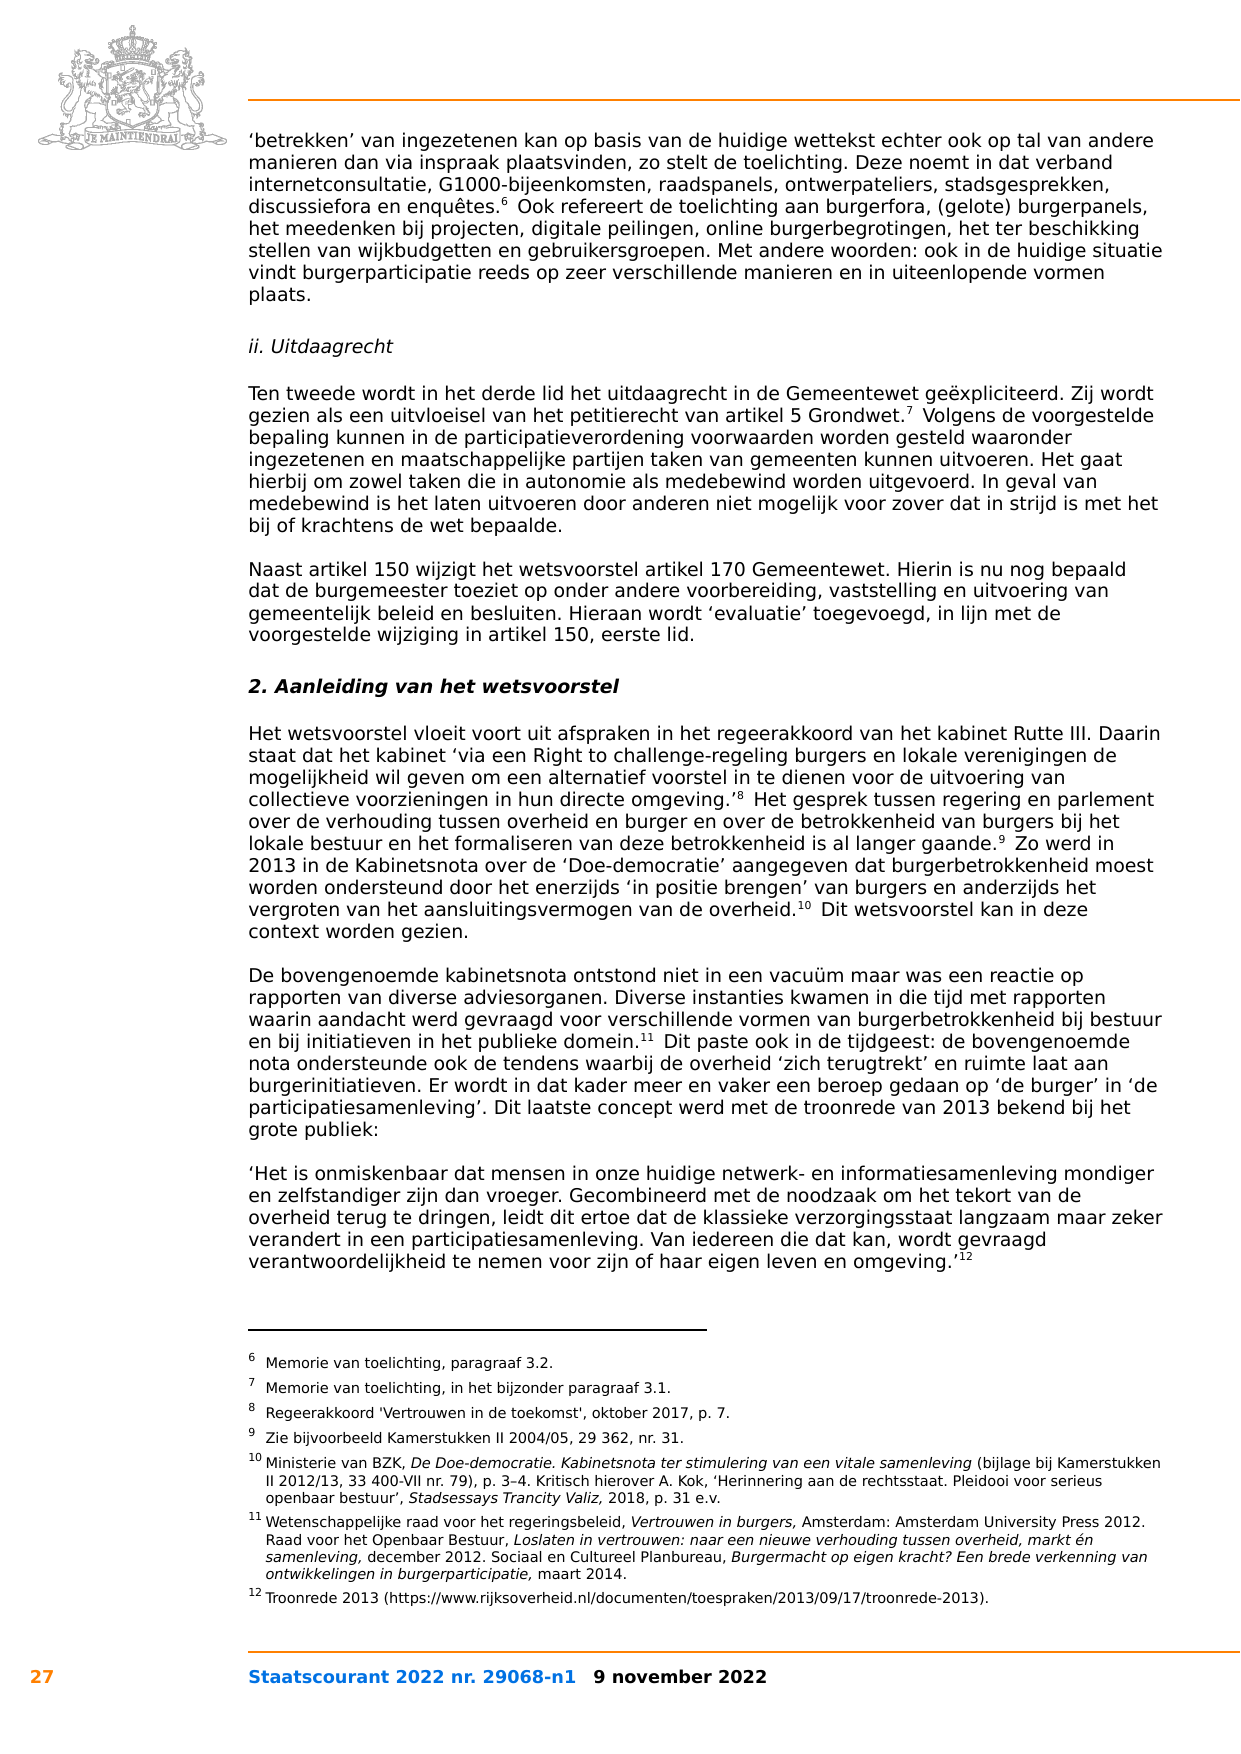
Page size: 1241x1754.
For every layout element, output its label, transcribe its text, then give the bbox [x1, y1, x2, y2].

text Memorie van toelichting, paragraaf 3.2. [248, 1351, 1163, 1373]
text ‘Het is onmiskenbaar dat mensen in onze huidige netwerk- en informatiesamenleving mondiger en zelfstandiger zijn dan vroeger. Gecombineerd met de noodzaak om het tekort van de overheid terug te dringen, leidt dit ertoe dat de klassieke verzorgingsstaat langzaam maar zeker verandert in een participatiesamenleving. Van iedereen die dat kan, wordt gevraagd verantwoordelijkheid te nemen voor zijn of haar eigen leven en omgeving.’ [248, 1163, 1163, 1273]
text Memorie van toelichting, in het bijzonder paragraaf 3.1. [248, 1376, 1163, 1398]
text Ministerie van BZK, De Doe-democratie. Kabinetsnota ter stimulering van een vitale samenleving (bijlage bij Kamerstukken II 2012/13, 33 400-VII nr. 79), p. 3–4. Kritisch hierover A. Kok, ‘Herinnering aan de rechtsstaat. Pleidooi voor serieus openbaar bestuur’, Stadsessays Trancity Valiz, 2018, p. 31 e.v. [248, 1451, 1163, 1507]
subtitle ii. Uitdaagrecht [248, 336, 1163, 358]
text Wetenschappelijke raad voor het regeringsbeleid, Vertrouwen in burgers, Amsterdam: Amsterdam University Press 2012. Raad voor het Openbaar Bestuur, Loslaten in vertrouwen: naar een nieuwe verhouding tussen overheid, markt én samenleving, december 2012. Sociaal en Cultureel Planbureau, Burgermacht op eigen kracht? Een brede verkenning van ontwikkelingen in burgerparticipatie, maart 2014. [248, 1510, 1163, 1583]
text Naast artikel 150 wijzigt het wetsvoorstel artikel 170 Gemeentewet. Hierin is nu nog bepaald dat de burgemeester toeziet op onder andere voorbereiding, vaststelling en uitvoering van gemeentelijk beleid en besluiten. Hieraan wordt ‘evaluatie’ toegevoegd, in lijn met de voorgestelde wijziging in artikel 150, eerste lid. [248, 558, 1163, 646]
text Ten tweede wordt in het derde lid het uitdaagrecht in de Gemeentewet geëxpliciteerd. Zij wordt gezien als een uitvloeisel van het petitierecht van artikel 5 Grondwet. Volgens de voorgestelde bepaling kunnen in de participatieverordening voorwaarden worden gesteld waaronder ingezetenen en maatschappelijke partijen taken van gemeenten kunnen uitvoeren. Het gaat hierbij om zowel taken die in autonomie als medebewind worden uitgevoerd. In geval van medebewind is het laten uitvoeren door anderen niet mogelijk voor zover dat in strijd is met het bij of krachtens de wet bepaalde. [248, 383, 1163, 537]
text Zie bijvoorbeeld Kamerstukken II 2004/05, 29 362, nr. 31. [248, 1426, 1163, 1448]
text Het wetsvoorstel vloeit voort uit afspraken in het regeerakkoord van het kabinet Rutte III. Daarin staat dat het kabinet ‘via een Right to challenge-regeling burgers en lokale verenigingen de mogelijkheid wil geven om een alternatief voorstel in te dienen voor de uitvoering van collectieve voorzieningen in hun directe omgeving.’ Het gesprek tussen regering en parlement over de verhouding tussen overheid en burger en over de betrokkenheid van burgers bij het lokale bestuur en het formaliseren van deze betrokkenheid is al langer gaande. Zo werd in 2013 in de Kabinetsnota over de ‘Doe-democratie’ aangegeven dat burgerbetrokkenheid moest worden ondersteund door het enerzijds ‘in positie brengen’ van burgers en anderzijds het vergroten van het aansluitingsvermogen van de overheid. Dit wetsvoorstel kan in deze context worden gezien. [248, 723, 1163, 943]
text ‘betrekken’ van ingezetenen kan op basis van de huidige wettekst echter ook op tal van andere manieren dan via inspraak plaatsvinden, zo stelt de toelichting. Deze noemt in dat verband internetconsultatie, G1000-bijeenkomsten, raadspanels, ontwerpateliers, stadsgesprekken, discussiefora en enquêtes. Ook refereert de toelichting aan burgerfora, (gelote) burgerpanels, het meedenken bij projecten, digitale peilingen, online burgerbegrotingen, het ter beschikking stellen van wijkbudgetten en gebruikersgroepen. Met andere woorden: ook in de huidige situatie vindt burgerparticipatie reeds op zeer verschillende manieren en in uiteenlopende vormen plaats. [248, 130, 1163, 306]
subtitle 2. Aanleiding van het wetsvoorstel [248, 676, 1163, 698]
text Regeerakkoord 'Vertrouwen in de toekomst', oktober 2017, p. 7. [248, 1401, 1163, 1423]
text De bovengenoemde kabinetsnota ontstond niet in een vacuüm maar was een reactie op rapporten van diverse adviesorganen. Diverse instanties kwamen in die tijd met rapporten waarin aandacht werd gevraagd voor verschillende vormen van burgerbetrokkenheid bij bestuur en bij initiatieven in het publieke domein. Dit paste ook in de tijdgeest: de bovengenoemde nota ondersteunde ook de tendens waarbij de overheid ‘zich terugtrekt’ en ruimte laat aan burgerinitiatieven. Er wordt in dat kader meer en vaker een beroep gedaan op ‘de burger’ in ‘de participatiesamenleving’. Dit laatste concept werd met de troonrede van 2013 bekend bij het grote publiek: [248, 965, 1163, 1141]
picture [38, 25, 227, 150]
text Troonrede 2013 (https://www.rijksoverheid.nl/documenten/toespraken/2013/09/17/troonrede-2013). [248, 1586, 1163, 1608]
